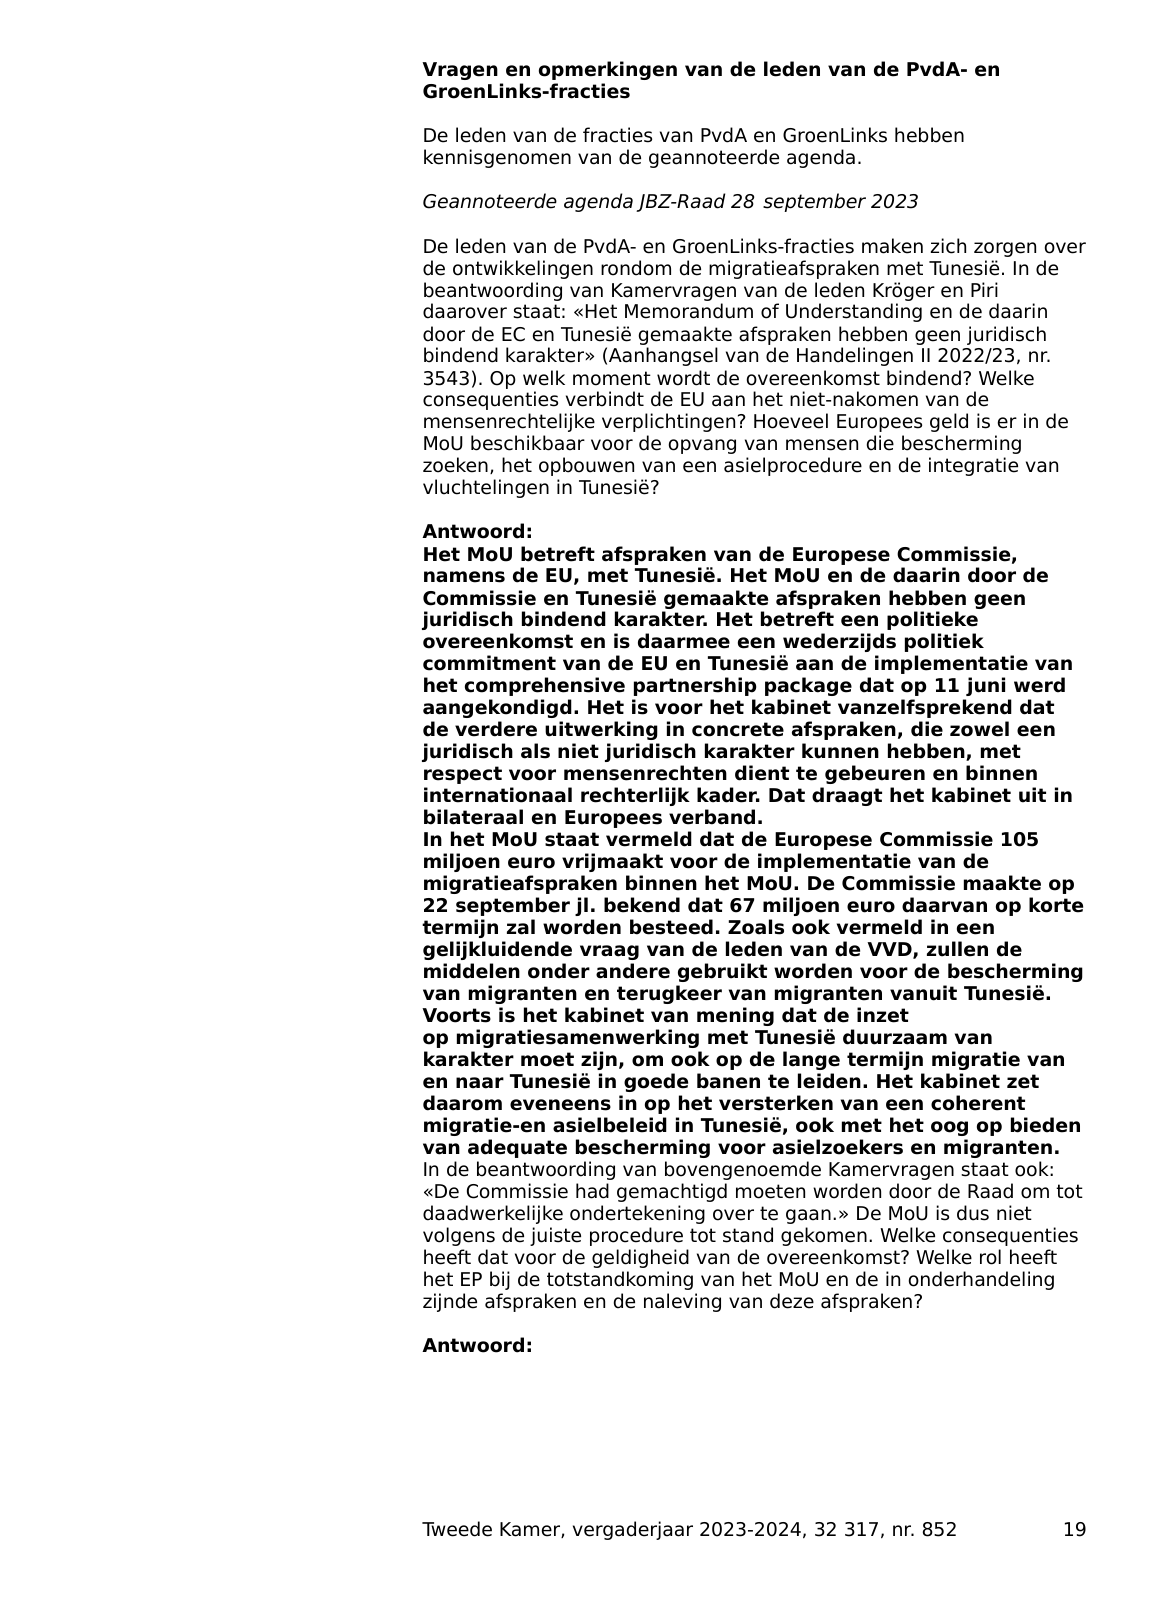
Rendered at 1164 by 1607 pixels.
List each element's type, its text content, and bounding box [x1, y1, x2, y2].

text Antwoord: [422, 1335, 1087, 1357]
text Het MoU betreft afspraken van de Europese Commissie, namens de EU, met Tunesië. Het MoU en de daarin door de Commissie en Tunesië gemaakte afspraken hebben geen juridisch bindend karakter. Het betreft een politieke overeenkomst en is daarmee een wederzijds politiek commitment van de EU en Tunesië aan de implementatie van het comprehensive partnership package dat op 11 juni werd aangekondigd. Het is voor het kabinet vanzelfsprekend dat de verdere uitwerking in concrete afspraken, die zowel een juridisch als niet juridisch karakter kunnen hebben, met respect voor mensenrechten dient te gebeuren en binnen internationaal rechterlijk kader. Dat draagt het kabinet uit in bilateraal en Europees verband. [422, 543, 1087, 829]
text De leden van de PvdA- en GroenLinks-fracties maken zich zorgen over de ontwikkelingen rondom de migratieafspraken met Tunesië. In de beantwoording van Kamervragen van de leden Kröger en Piri daarover staat: «Het Memorandum of Understanding en de daarin door de EC en Tunesië gemaakte afspraken hebben geen juridisch bindend karakter» (Aanhangsel van de Handelingen II 2022/23, nr. 3543). Op welk moment wordt de overeenkomst bindend? Welke consequenties verbindt de EU aan het niet-nakomen van de mensenrechtelijke verplichtingen? Hoeveel Europees geld is er in de MoU beschikbaar voor de opvang van mensen die bescherming zoeken, het opbouwen van een asielprocedure en de integratie van vluchtelingen in Tunesië? [422, 236, 1087, 499]
text Antwoord: [422, 521, 1087, 543]
text op migratiesamenwerking met Tunesië duurzaam van karakter moet zijn, om ook op de lange termijn migratie van en naar Tunesië in goede banen te leiden. Het kabinet zet daarom eveneens in op het versterken van een coherent migratie-en asielbeleid in Tunesië, ook met het oog op bieden van adequate bescherming voor asielzoekers en migranten. [422, 1027, 1087, 1159]
subtitle Geannoteerde agenda JBZ-Raad 28 september 2023 [422, 191, 1087, 213]
text In de beantwoording van bovengenoemde Kamervragen staat ook: «De Commissie had gemachtigd moeten worden door de Raad om tot daadwerkelijke ondertekening over te gaan.» De MoU is dus niet volgens de juiste procedure tot stand gekomen. Welke consequenties heeft dat voor de geldigheid van de overeenkomst? Welke rol heeft het EP bij de totstandkoming van het MoU en de in onderhandeling zijnde afspraken en de naleving van deze afspraken? [422, 1159, 1087, 1313]
text In het MoU staat vermeld dat de Europese Commissie 105 miljoen euro vrijmaakt voor de implementatie van de migratieafspraken binnen het MoU. De Commissie maakte op 22 september jl. bekend dat 67 miljoen euro daarvan op korte termijn zal worden besteed. Zoals ook vermeld in een gelijkluidende vraag van de leden van de VVD, zullen de middelen onder andere gebruikt worden voor de bescherming van migranten en terugkeer van migranten vanuit Tunesië. Voorts is het kabinet van mening dat de inzet [422, 829, 1087, 1027]
subtitle Vragen en opmerkingen van de leden van de PvdA- en GroenLinks-fracties [422, 59, 1087, 103]
text De leden van de fracties van PvdA en GroenLinks hebben kennisgenomen van de geannoteerde agenda. [422, 125, 1087, 169]
